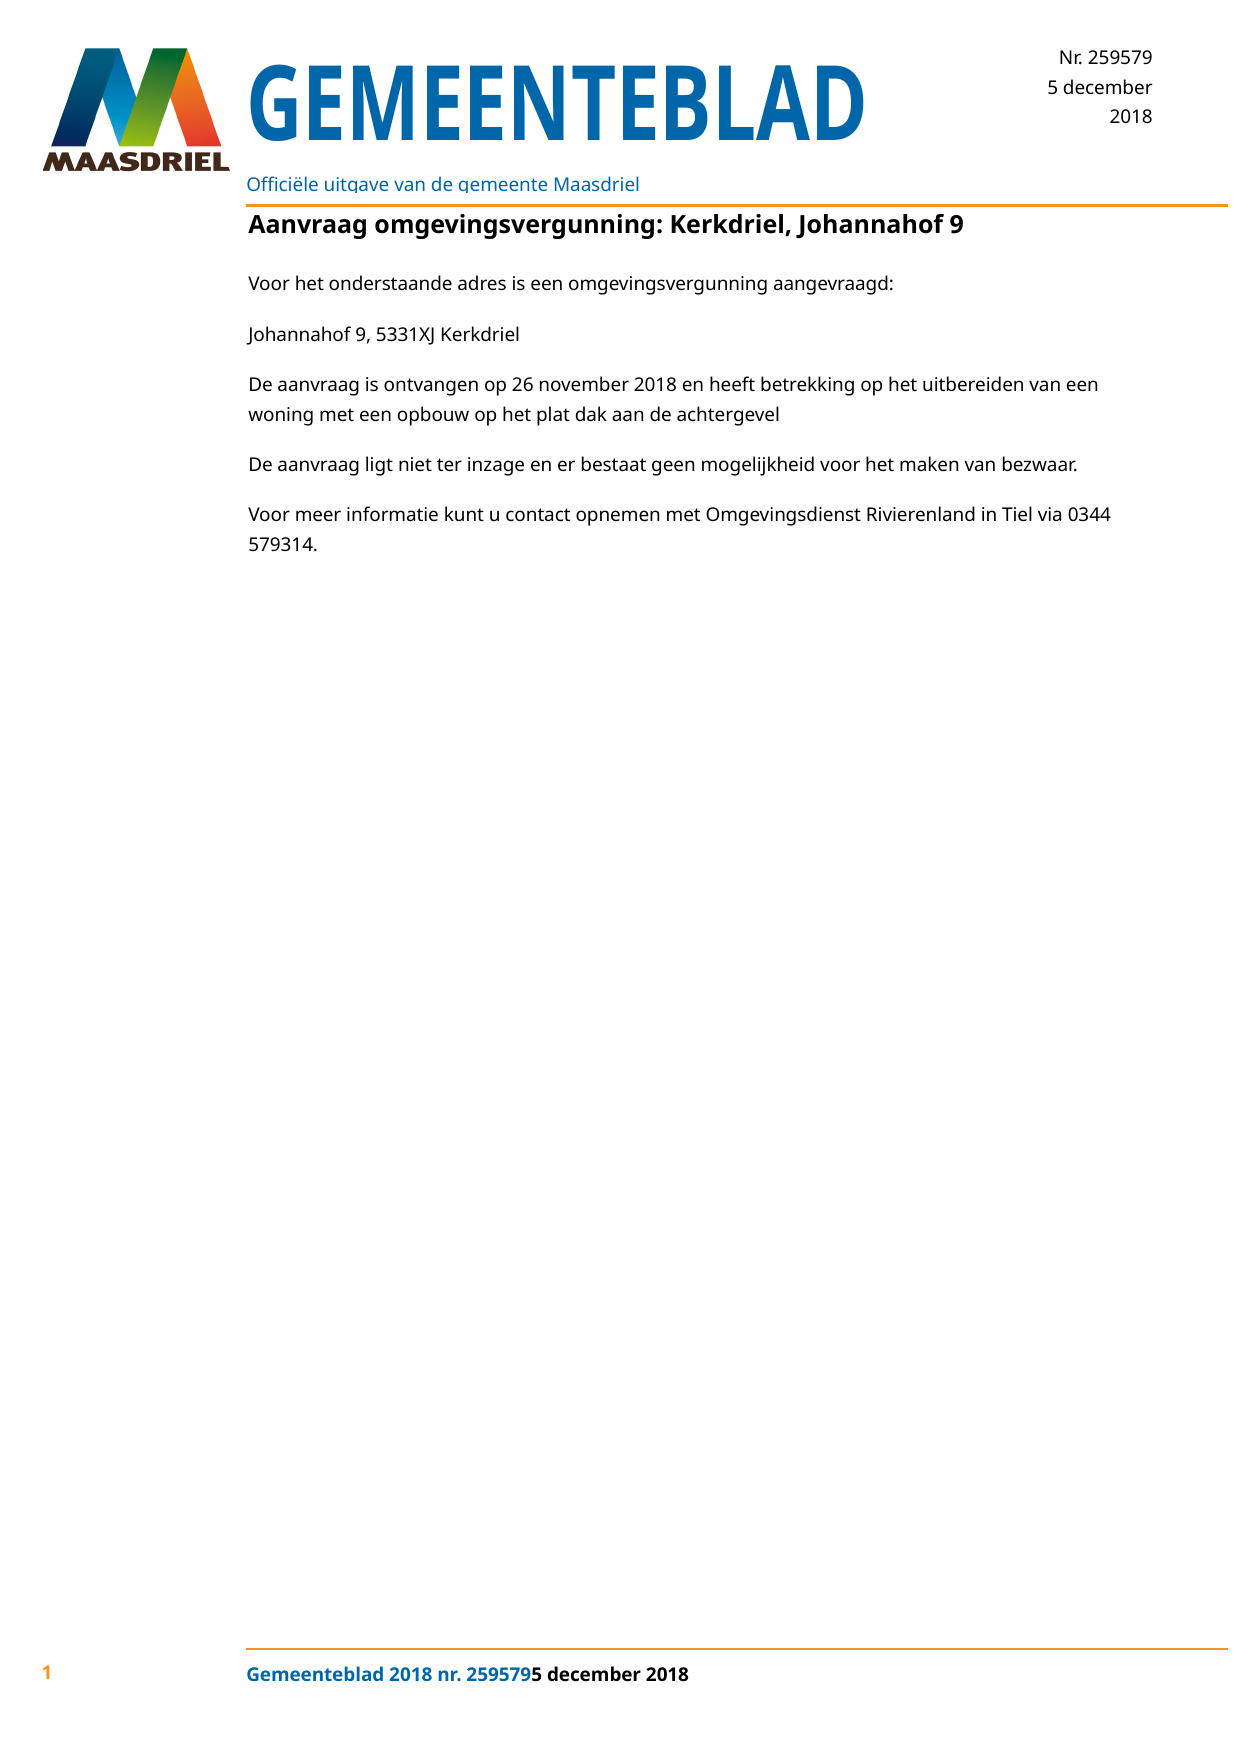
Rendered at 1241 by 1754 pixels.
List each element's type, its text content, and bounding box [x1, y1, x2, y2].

picture [41, 47, 231, 172]
text Voor het onderstaande adres is een omgevingsvergunning aangevraagd: [248, 270, 1152, 296]
text De aanvraag ligt niet ter inzage en er bestaat geen mogelijkheid voor het maken van bezwaar. [248, 451, 1152, 477]
text Voor meer informatie kunt u contact opnemen met Omgevingsdienst Rivierenland in Tiel via 0344 579314. [248, 502, 1152, 557]
text De aanvraag is ontvangen op 26 november 2018 en heeft betrekking op het uitbereiden van een woning met een opbouw op het plat dak aan de achtergevel [248, 371, 1152, 426]
text Aanvraag omgevingsvergunning: Kerkdriel, Johannahof 9 [248, 207, 1152, 241]
text Johannahof 9, 5331XJ Kerkdriel [248, 321, 1152, 346]
